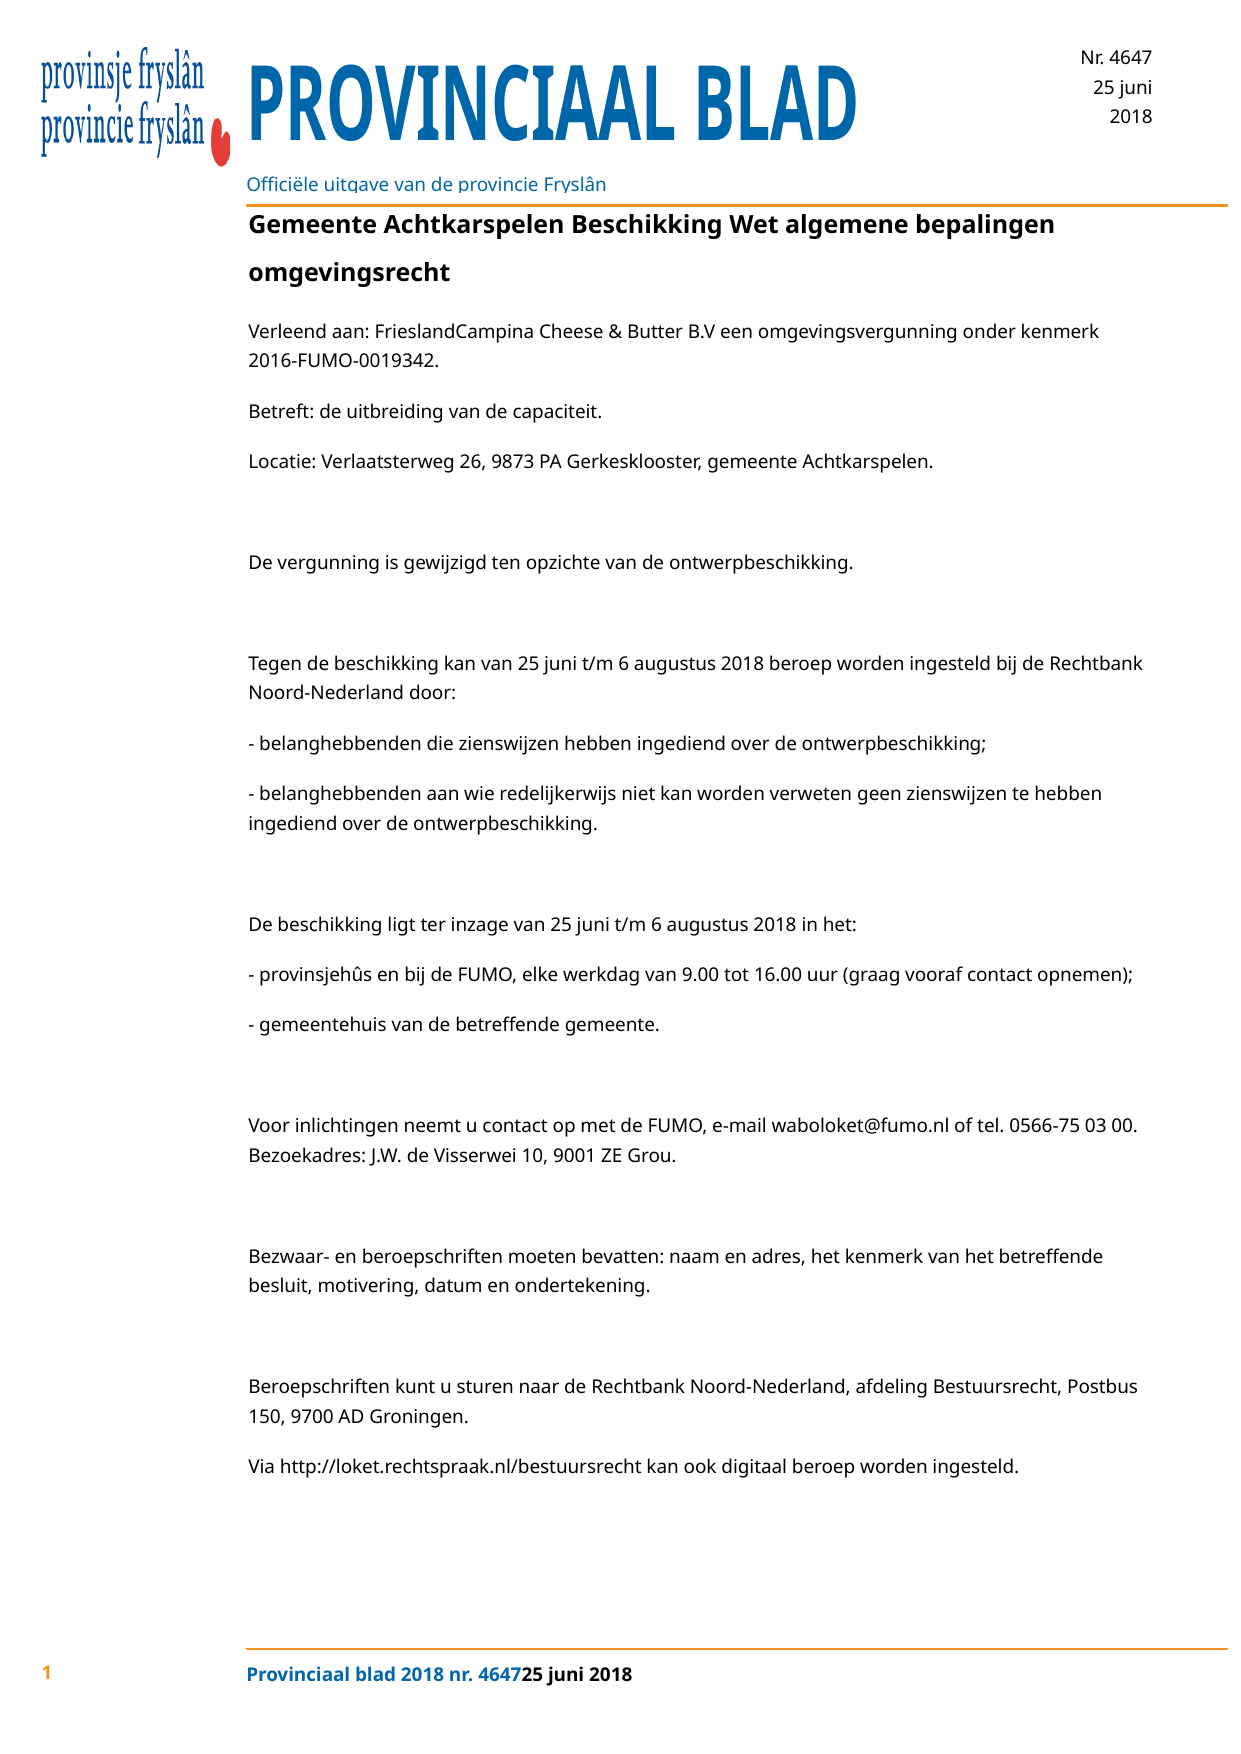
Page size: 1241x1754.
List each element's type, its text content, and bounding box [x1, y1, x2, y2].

text Tegen de beschikking kan van 25 juni t/m 6 augustus 2018 beroep worden ingesteld bij de Rechtbank Noord-Nederland door: [248, 650, 1152, 705]
text Betreft: de uitbreiding van de capaciteit. [248, 398, 1152, 424]
text - provinsjehûs en bij de FUMO, elke werkdag van 9.00 tot 16.00 uur (graag vooraf contact opnemen); [248, 961, 1152, 987]
text Via http://loket.rechtspraak.nl/bestuursrecht kan ook digitaal beroep worden ingesteld. [248, 1453, 1152, 1479]
text Bezwaar- en beroepschriften moeten bevatten: naam en adres, het kenmerk van het betreffende besluit, motivering, datum en ondertekening. [248, 1243, 1152, 1298]
text Voor inlichtingen neemt u contact op met de FUMO, e-mail waboloket@fumo.nl of tel. 0566-75 03 00. Bezoekadres: J.W. de Visserwei 10, 9001 ZE Grou. [248, 1112, 1152, 1168]
text - belanghebbenden aan wie redelijkerwijs niet kan worden verweten geen zienswijzen te hebben ingediend over de ontwerpbeschikking. [248, 780, 1152, 836]
text Beroepschriften kunt u sturen naar de Rechtbank Noord-Nederland, afdeling Bestuursrecht, Postbus 150, 9700 AD Groningen. [248, 1373, 1152, 1429]
text - gemeentehuis van de betreffende gemeente. [248, 1012, 1152, 1037]
text - belanghebbenden die zienswijzen hebben ingediend over de ontwerpbeschikking; [248, 730, 1152, 756]
text Verleend aan: FrieslandCampina Cheese & Butter B.V een omgevingsvergunning onder kenmerk 2016-FUMO-0019342. [248, 318, 1152, 373]
text De vergunning is gewijzigd ten opzichte van de ontwerpbeschikking. [248, 549, 1152, 575]
text De beschikking ligt ter inzage van 25 juni t/m 6 augustus 2018 in het: [248, 911, 1152, 937]
text Locatie: Verlaatsterweg 26, 9873 PA Gerkesklooster, gemeente Achtkarspelen. [248, 448, 1152, 474]
text Gemeente Achtkarspelen Beschikking Wet algemene bepalingen omgevingsrecht [248, 207, 1152, 288]
picture [41, 47, 231, 172]
